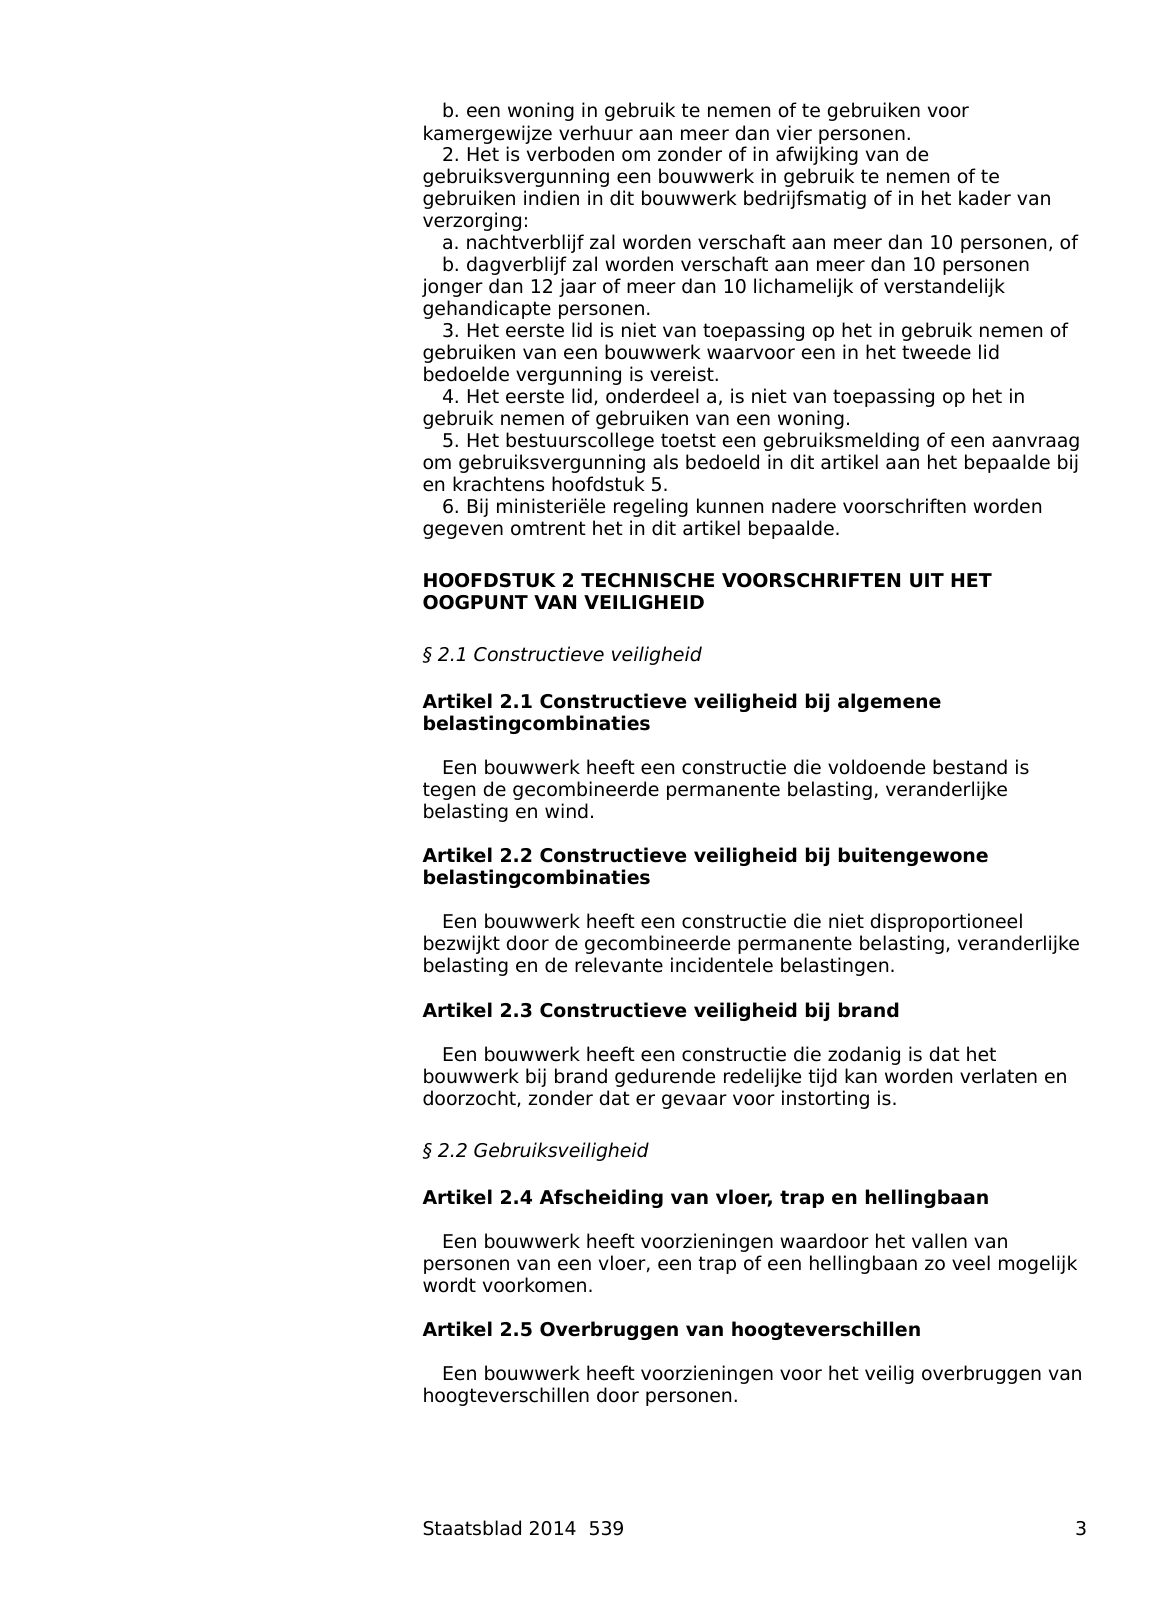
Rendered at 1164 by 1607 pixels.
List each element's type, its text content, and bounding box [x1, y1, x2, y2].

text Een bouwwerk heeft een constructie die niet disproportioneel bezwijkt door de gecombineerde permanente belasting, veranderlijke belasting en de relevante incidentele belastingen. [422, 911, 1087, 977]
text 2. Het is verboden om zonder of in afwijking van de gebruiksvergunning een bouwwerk in gebruik te nemen of te gebruiken indien in dit bouwwerk bedrijfsmatig of in het kader van verzorging: [422, 144, 1087, 232]
subtitle Artikel 2.4 Afscheiding van vloer, trap en hellingbaan [422, 1187, 1087, 1208]
subtitle Artikel 2.2 Constructieve veiligheid bij buitengewone belastingcombinaties [422, 845, 1087, 889]
text Een bouwwerk heeft voorzieningen waardoor het vallen van personen van een vloer, een trap of een hellingbaan zo veel mogelijk wordt voorkomen. [422, 1231, 1087, 1297]
text b. een woning in gebruik te nemen of te gebruiken voor kamergewijze verhuur aan meer dan vier personen. [422, 100, 1087, 144]
subtitle HOOFDSTUK 2 TECHNISCHE VOORSCHRIFTEN UIT HET OOGPUNT VAN VEILIGHEID [422, 570, 1087, 614]
text a. nachtverblijf zal worden verschaft aan meer dan 10 personen, of [422, 232, 1087, 254]
subtitle Artikel 2.3 Constructieve veiligheid bij brand [422, 999, 1087, 1021]
text 5. Het bestuurscollege toetst een gebruiksmelding of een aanvraag om gebruiksvergunning als bedoeld in dit artikel aan het bepaalde bij en krachtens hoofdstuk 5. [422, 430, 1087, 496]
text 4. Het eerste lid, onderdeel a, is niet van toepassing op het in gebruik nemen of gebruiken van een woning. [422, 386, 1087, 430]
subtitle § 2.1 Constructieve veiligheid [422, 644, 1087, 666]
text b. dagverblijf zal worden verschaft aan meer dan 10 personen jonger dan 12 jaar of meer dan 10 lichamelijk of verstandelijk gehandicapte personen. [422, 254, 1087, 320]
text 3. Het eerste lid is niet van toepassing op het in gebruik nemen of gebruiken van een bouwwerk waarvoor een in het tweede lid bedoelde vergunning is vereist. [422, 320, 1087, 386]
text Een bouwwerk heeft voorzieningen voor het veilig overbruggen van hoogteverschillen door personen. [422, 1363, 1087, 1407]
subtitle Artikel 2.1 Constructieve veiligheid bij algemene belastingcombinaties [422, 691, 1087, 735]
subtitle Artikel 2.5 Overbruggen van hoogteverschillen [422, 1319, 1087, 1341]
text Een bouwwerk heeft een constructie die voldoende bestand is tegen de gecombineerde permanente belasting, veranderlijke belasting en wind. [422, 757, 1087, 823]
text Een bouwwerk heeft een constructie die zodanig is dat het bouwwerk bij brand gedurende redelijke tijd kan worden verlaten en doorzocht, zonder dat er gevaar voor instorting is. [422, 1044, 1087, 1109]
text 6. Bij ministeriële regeling kunnen nadere voorschriften worden gegeven omtrent het in dit artikel bepaalde. [422, 496, 1087, 540]
subtitle § 2.2 Gebruiksveiligheid [422, 1139, 1087, 1162]
